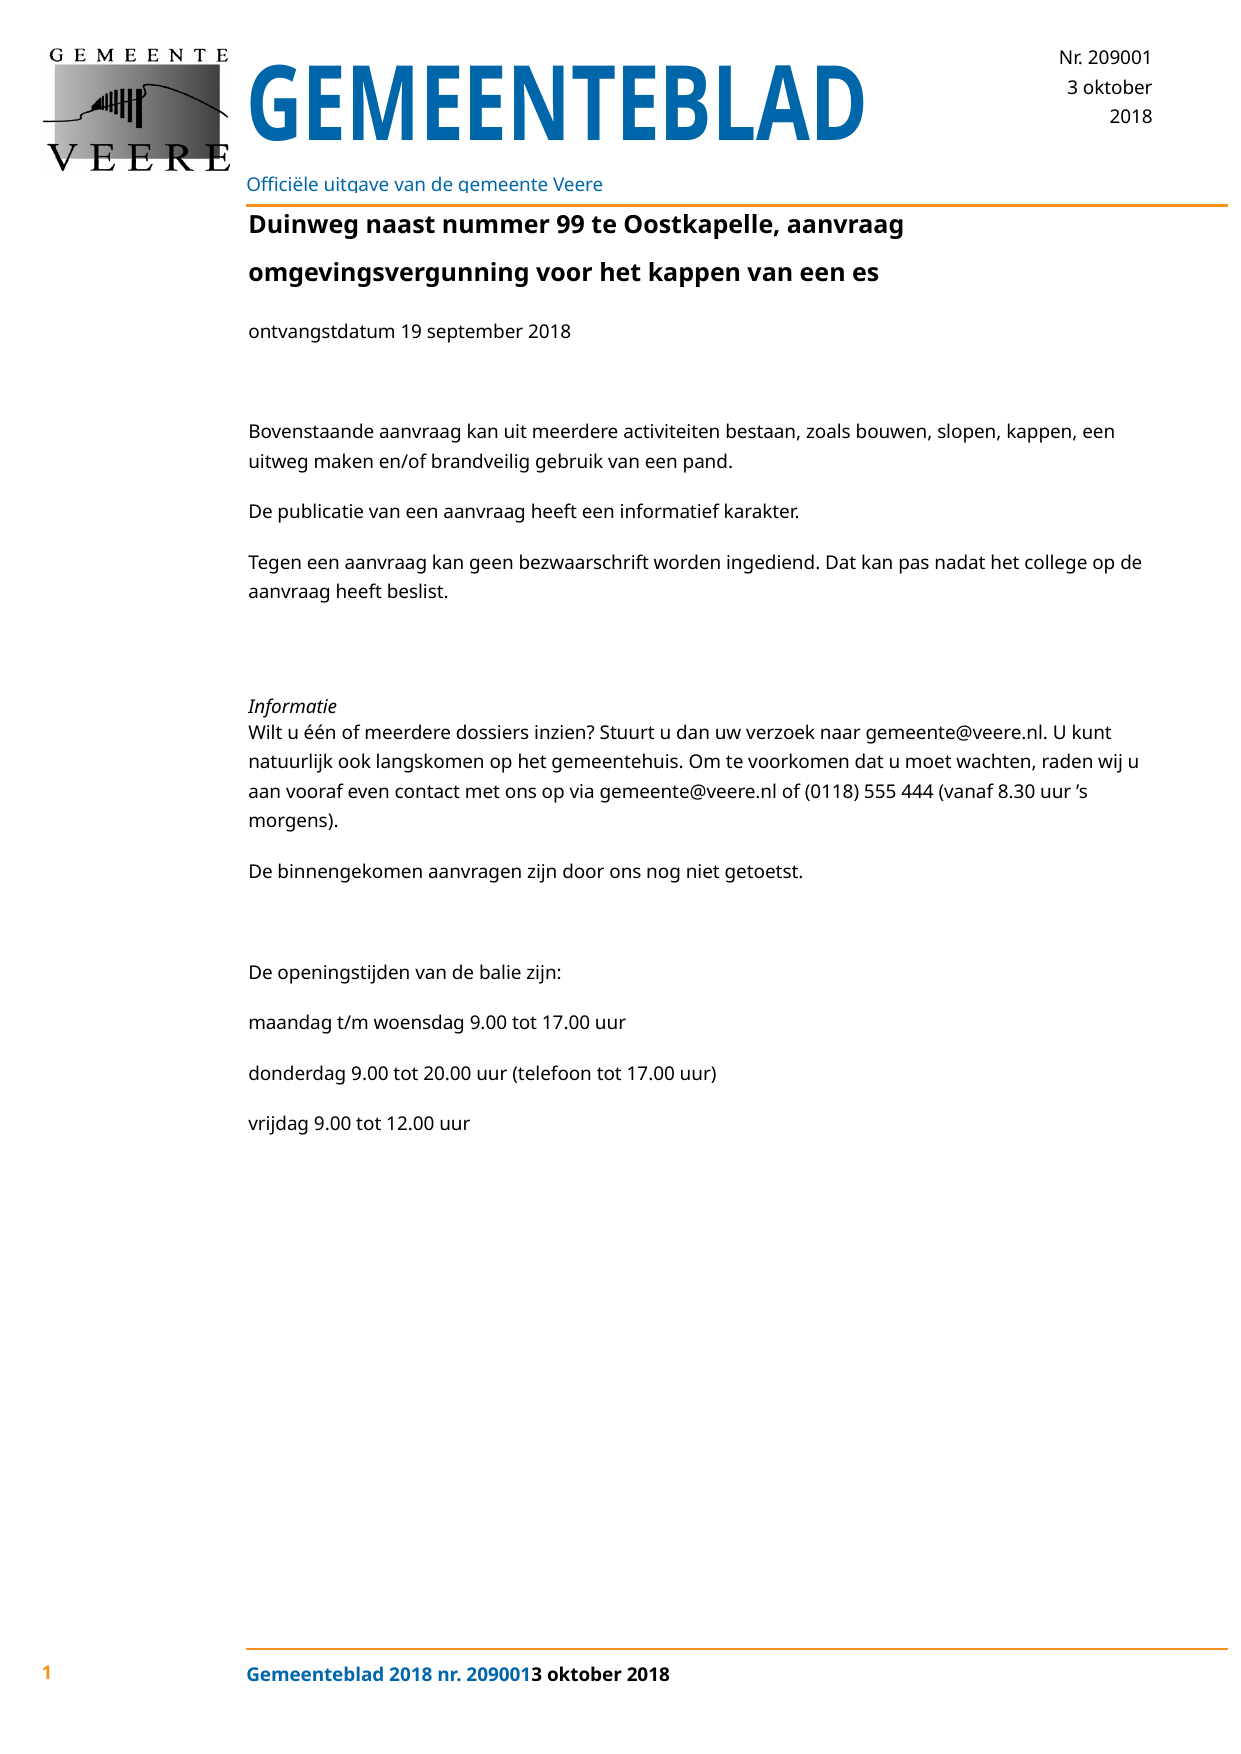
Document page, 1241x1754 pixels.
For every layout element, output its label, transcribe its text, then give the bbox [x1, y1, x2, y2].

text donderdag 9.00 tot 20.00 uur (telefoon tot 17.00 uur) [248, 1060, 1152, 1085]
text Tegen een aanvraag kan geen bezwaarschrift worden ingediend. Dat kan pas nadat het college op de aanvraag heeft beslist. [248, 549, 1152, 604]
text De publicatie van een aanvraag heeft een informatief karakter. [248, 499, 1152, 524]
text Informatie [248, 693, 1152, 719]
text Duinweg naast nummer 99 te Oostkapelle, aanvraag omgevingsvergunning voor het kappen van een es [248, 207, 1152, 288]
text De openingstijden van de balie zijn: [248, 959, 1152, 984]
picture [41, 47, 231, 172]
text ontvangstdatum 19 september 2018 [248, 318, 1152, 344]
text maandag t/m woensdag 9.00 tot 17.00 uur [248, 1009, 1152, 1035]
text Bovenstaande aanvraag kan uit meerdere activiteiten bestaan, zoals bouwen, slopen, kappen, een uitweg maken en/of brandveilig gebruik van een pand. [248, 419, 1152, 474]
text De binnengekomen aanvragen zijn door ons nog niet getoetst. [248, 858, 1152, 884]
text Wilt u één of meerdere dossiers inzien? Stuurt u dan uw verzoek naar gemeente@veere.nl. U kunt natuurlijk ook langskomen op het gemeentehuis. Om te voorkomen dat u moet wachten, raden wij u aan vooraf even contact met ons op via gemeente@veere.nl of (0118) 555 444 (vanaf 8.30 uur ’s morgens). [248, 719, 1152, 833]
text vrijdag 9.00 tot 12.00 uur [248, 1110, 1152, 1136]
